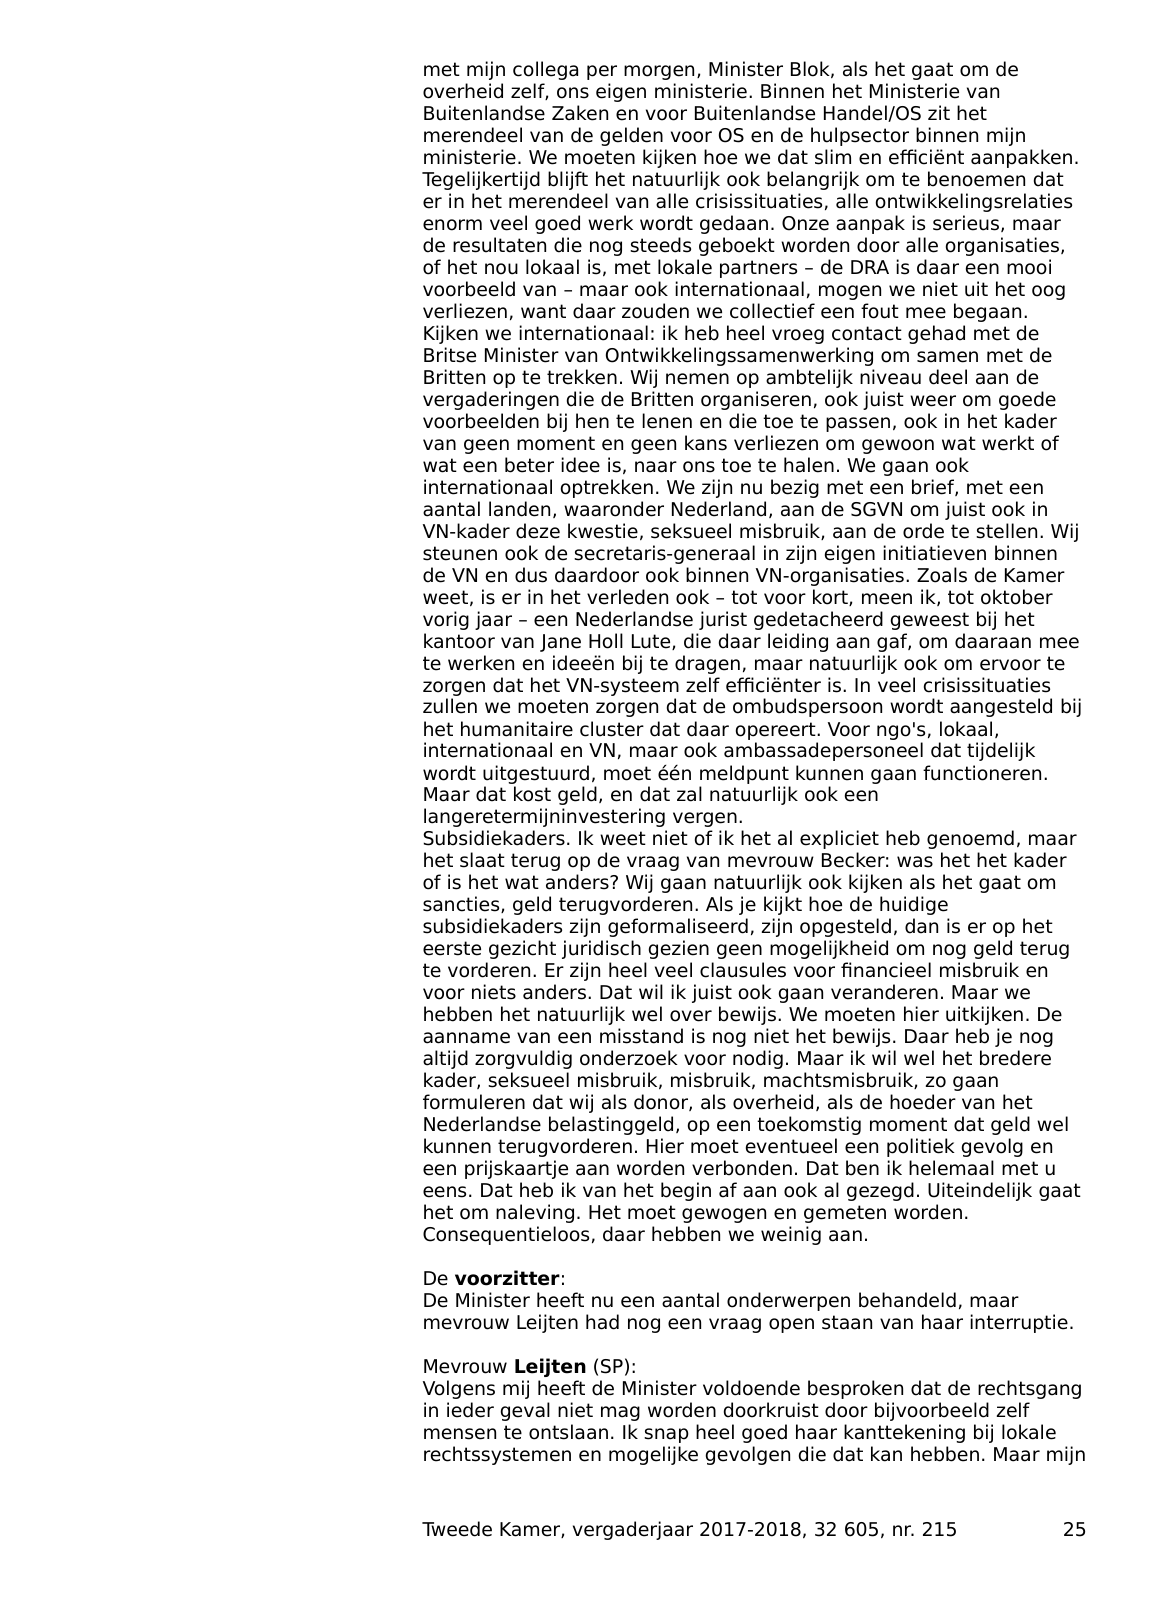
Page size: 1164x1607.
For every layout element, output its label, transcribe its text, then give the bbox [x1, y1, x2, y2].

text Mevrouw Leijten (SP): [422, 1356, 1087, 1378]
text met mijn collega per morgen, Minister Blok, als het gaat om de overheid zelf, ons eigen ministerie. Binnen het Ministerie van Buitenlandse Zaken en voor Buitenlandse Handel/OS zit het merendeel van de gelden voor OS en de hulpsector binnen mijn ministerie. We moeten kijken hoe we dat slim en efficiënt aanpakken. Tegelijkertijd blijft het natuurlijk ook belangrijk om te benoemen dat er in het merendeel van alle crisissituaties, alle ontwikkelingsrelaties enorm veel goed werk wordt gedaan. Onze aanpak is serieus, maar de resultaten die nog steeds geboekt worden door alle organisaties, of het nou lokaal is, met lokale partners – de DRA is daar een mooi voorbeeld van – maar ook internationaal, mogen we niet uit het oog verliezen, want daar zouden we collectief een fout mee begaan. [422, 59, 1087, 323]
text Kijken we internationaal: ik heb heel vroeg contact gehad met de Britse Minister van Ontwikkelingssamenwerking om samen met de Britten op te trekken. Wij nemen op ambtelijk niveau deel aan de vergaderingen die de Britten organiseren, ook juist weer om goede voorbeelden bij hen te lenen en die toe te passen, ook in het kader van geen moment en geen kans verliezen om gewoon wat werkt of wat een beter idee is, naar ons toe te halen. We gaan ook internationaal optrekken. We zijn nu bezig met een brief, met een aantal landen, waaronder Nederland, aan de SGVN om juist ook in VN-kader deze kwestie, seksueel misbruik, aan de orde te stellen. Wij steunen ook de secretaris-generaal in zijn eigen initiatieven binnen de VN en dus daardoor ook binnen VN-organisaties. Zoals de Kamer weet, is er in het verleden ook – tot voor kort, meen ik, tot oktober vorig jaar – een Nederlandse jurist gedetacheerd geweest bij het kantoor van Jane Holl Lute, die daar leiding aan gaf, om daaraan mee te werken en ideeën bij te dragen, maar natuurlijk ook om ervoor te zorgen dat het VN-systeem zelf efficiënter is. In veel crisissituaties zullen we moeten zorgen dat de ombudspersoon wordt aangesteld bij het humanitaire cluster dat daar opereert. Voor ngo's, lokaal, internationaal en VN, maar ook ambassadepersoneel dat tijdelijk wordt uitgestuurd, moet één meldpunt kunnen gaan functioneren. Maar dat kost geld, en dat zal natuurlijk ook een langeretermijninvestering vergen. [422, 323, 1087, 828]
text De voorzitter: [422, 1268, 1087, 1290]
text Volgens mij heeft de Minister voldoende besproken dat de rechtsgang in ieder geval niet mag worden doorkruist door bijvoorbeeld zelf mensen te ontslaan. Ik snap heel goed haar kanttekening bij lokale rechtssystemen en mogelijke gevolgen die dat kan hebben. Maar mijn [422, 1378, 1087, 1466]
text Subsidiekaders. Ik weet niet of ik het al expliciet heb genoemd, maar het slaat terug op de vraag van mevrouw Becker: was het het kader of is het wat anders? Wij gaan natuurlijk ook kijken als het gaat om sancties, geld terugvorderen. Als je kijkt hoe de huidige subsidiekaders zijn geformaliseerd, zijn opgesteld, dan is er op het eerste gezicht juridisch gezien geen mogelijkheid om nog geld terug te vorderen. Er zijn heel veel clausules voor financieel misbruik en voor niets anders. Dat wil ik juist ook gaan veranderen. Maar we hebben het natuurlijk wel over bewijs. We moeten hier uitkijken. De aanname van een misstand is nog niet het bewijs. Daar heb je nog altijd zorgvuldig onderzoek voor nodig. Maar ik wil wel het bredere kader, seksueel misbruik, misbruik, machtsmisbruik, zo gaan formuleren dat wij als donor, als overheid, als de hoeder van het Nederlandse belastinggeld, op een toekomstig moment dat geld wel kunnen terugvorderen. Hier moet eventueel een politiek gevolg en een prijskaartje aan worden verbonden. Dat ben ik helemaal met u eens. Dat heb ik van het begin af aan ook al gezegd. Uiteindelijk gaat het om naleving. Het moet gewogen en gemeten worden. Consequentieloos, daar hebben we weinig aan. [422, 828, 1087, 1246]
text De Minister heeft nu een aantal onderwerpen behandeld, maar mevrouw Leijten had nog een vraag open staan van haar interruptie. [422, 1290, 1087, 1334]
